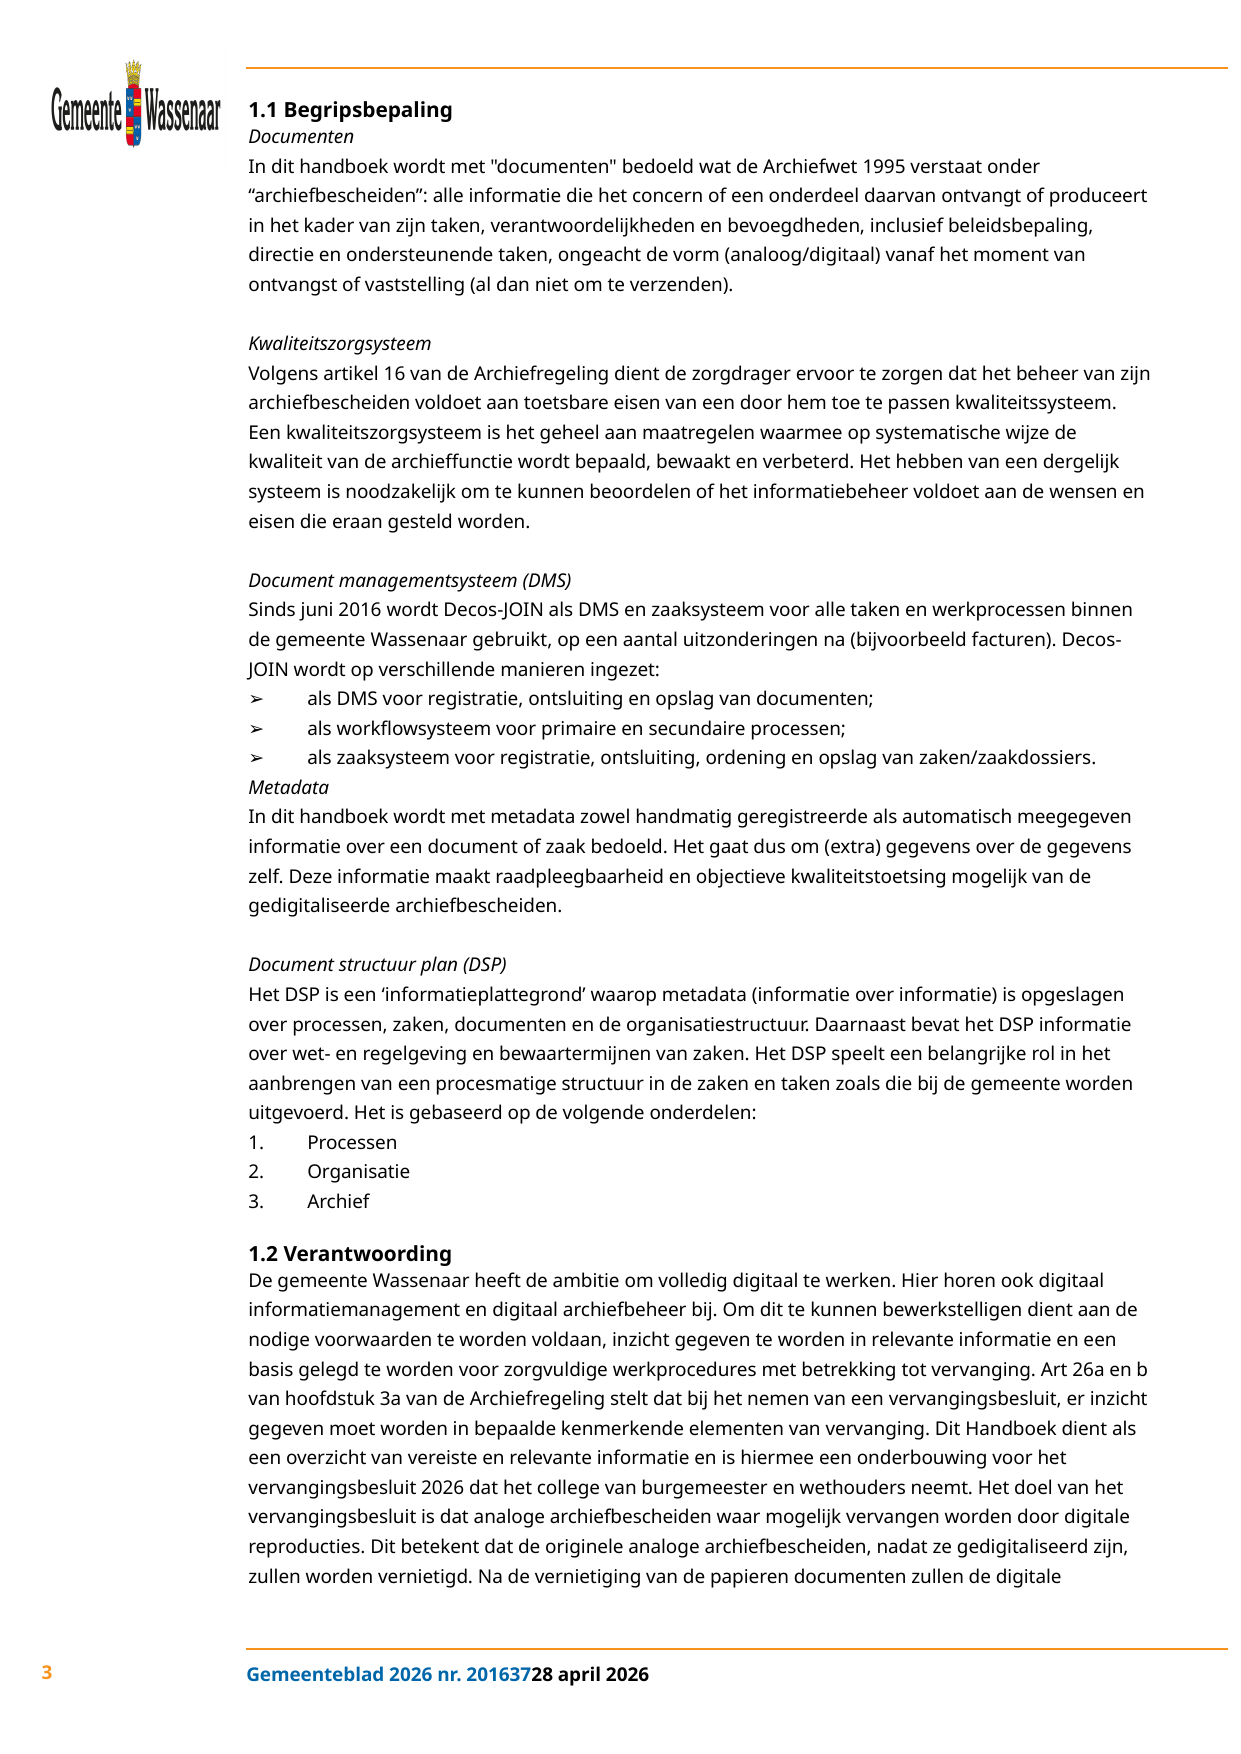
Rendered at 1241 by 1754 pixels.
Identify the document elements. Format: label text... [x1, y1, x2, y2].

list Processen [248, 1129, 1152, 1155]
text In dit handboek wordt met metadata zowel handmatig geregistreerde als automatisch meegegeven informatie over een document of zaak bedoeld. Het gaat dus om (extra) gegevens over de gegevens zelf. Deze informatie maakt raadpleegbaarheid en objectieve kwaliteitstoetsing mogelijk van de gedigitaliseerde archiefbescheiden. [248, 804, 1152, 918]
text Kwaliteitszorgsysteem [248, 330, 1152, 356]
list Archief [248, 1188, 1152, 1214]
text Document managementsysteem (DMS) [248, 567, 1152, 593]
text Sinds juni 2016 wordt Decos-JOIN als DMS en zaaksysteem voor alle taken en werkprocessen binnen de gemeente Wassenaar gebruikt, op een aantal uitzonderingen na (bijvoorbeeld facturen). Decos-JOIN wordt op verschillende manieren ingezet: [248, 597, 1152, 681]
list Organisatie [248, 1159, 1152, 1184]
list als DMS voor registratie, ontsluiting en opslag van documenten; [248, 685, 1152, 711]
text Documenten [248, 123, 1152, 149]
text 1.1 Begripsbepaling [248, 95, 1152, 123]
list als zaaksysteem voor registratie, ontsluiting, ordening en opslag van zaken/zaakdossiers. [248, 744, 1152, 770]
text Het DSP is een ‘informatieplattegrond’ waarop metadata (informatie over informatie) is opgeslagen over processen, zaken, documenten en de organisatiestructuur. Daarnaast bevat het DSP informatie over wet- en regelgeving en bewaartermijnen van zaken. Het DSP speelt een belangrijke rol in het aanbrengen van een procesmatige structuur in de zaken en taken zoals die bij de gemeente worden uitgevoerd. Het is gebaseerd op de volgende onderdelen: [248, 981, 1152, 1125]
text Metadata [248, 774, 1152, 800]
text De gemeente Wassenaar heeft de ambitie om volledig digitaal te werken. Hier horen ook digitaal informatiemanagement en digitaal archiefbeheer bij. Om dit te kunnen bewerkstelligen dient aan de nodige voorwaarden te worden voldaan, inzicht gegeven te worden in relevante informatie en een basis gelegd te worden voor zorgvuldige werkprocedures met betrekking tot vervanging. Art 26a en b van hoofdstuk 3a van de Archiefregeling stelt dat bij het nemen van een vervangingsbesluit, er inzicht gegeven moet worden in bepaalde kenmerkende elementen van vervanging. Dit Handboek dient als een overzicht van vereiste en relevante informatie en is hiermee een onderbouwing voor het vervangingsbesluit 2026 dat het college van burgemeester en wethouders neemt. Het doel van het vervangingsbesluit is dat analoge archiefbescheiden waar mogelijk vervangen worden door digitale reproducties. Dit betekent dat de originele analoge archiefbescheiden, nadat ze gedigitaliseerd zijn, zullen worden vernietigd. Na de vernietiging van de papieren documenten zullen de digitale [248, 1267, 1152, 1589]
picture [41, 47, 231, 172]
text In dit handboek wordt met "documenten" bedoeld wat de Archiefwet 1995 verstaat onder “archiefbescheiden”: alle informatie die het concern of een onderdeel daarvan ontvangt of produceert in het kader van zijn taken, verantwoordelijkheden en bevoegdheden, inclusief beleidsbepaling, directie en ondersteunende taken, ongeacht de vorm (analoog/digitaal) vanaf het moment van ontvangst of vaststelling (al dan niet om te verzenden). [248, 153, 1152, 297]
list als workflowsysteem voor primaire en secundaire processen; [248, 715, 1152, 741]
text Document structuur plan (DSP) [248, 952, 1152, 977]
text Volgens artikel 16 van de Archiefregeling dient de zorgdrager ervoor te zorgen dat het beheer van zijn archiefbescheiden voldoet aan toetsbare eisen van een door hem toe te passen kwaliteitssysteem. Een kwaliteitszorgsysteem is het geheel aan maatregelen waarmee op systematische wijze de kwaliteit van de archieffunctie wordt bepaald, bewaakt en verbeterd. Het hebben van een dergelijk systeem is noodzakelijk om te kunnen beoordelen of het informatiebeheer voldoet aan de wensen en eisen die eraan gesteld worden. [248, 360, 1152, 533]
text 1.2 Verantwoording [248, 1239, 1152, 1267]
